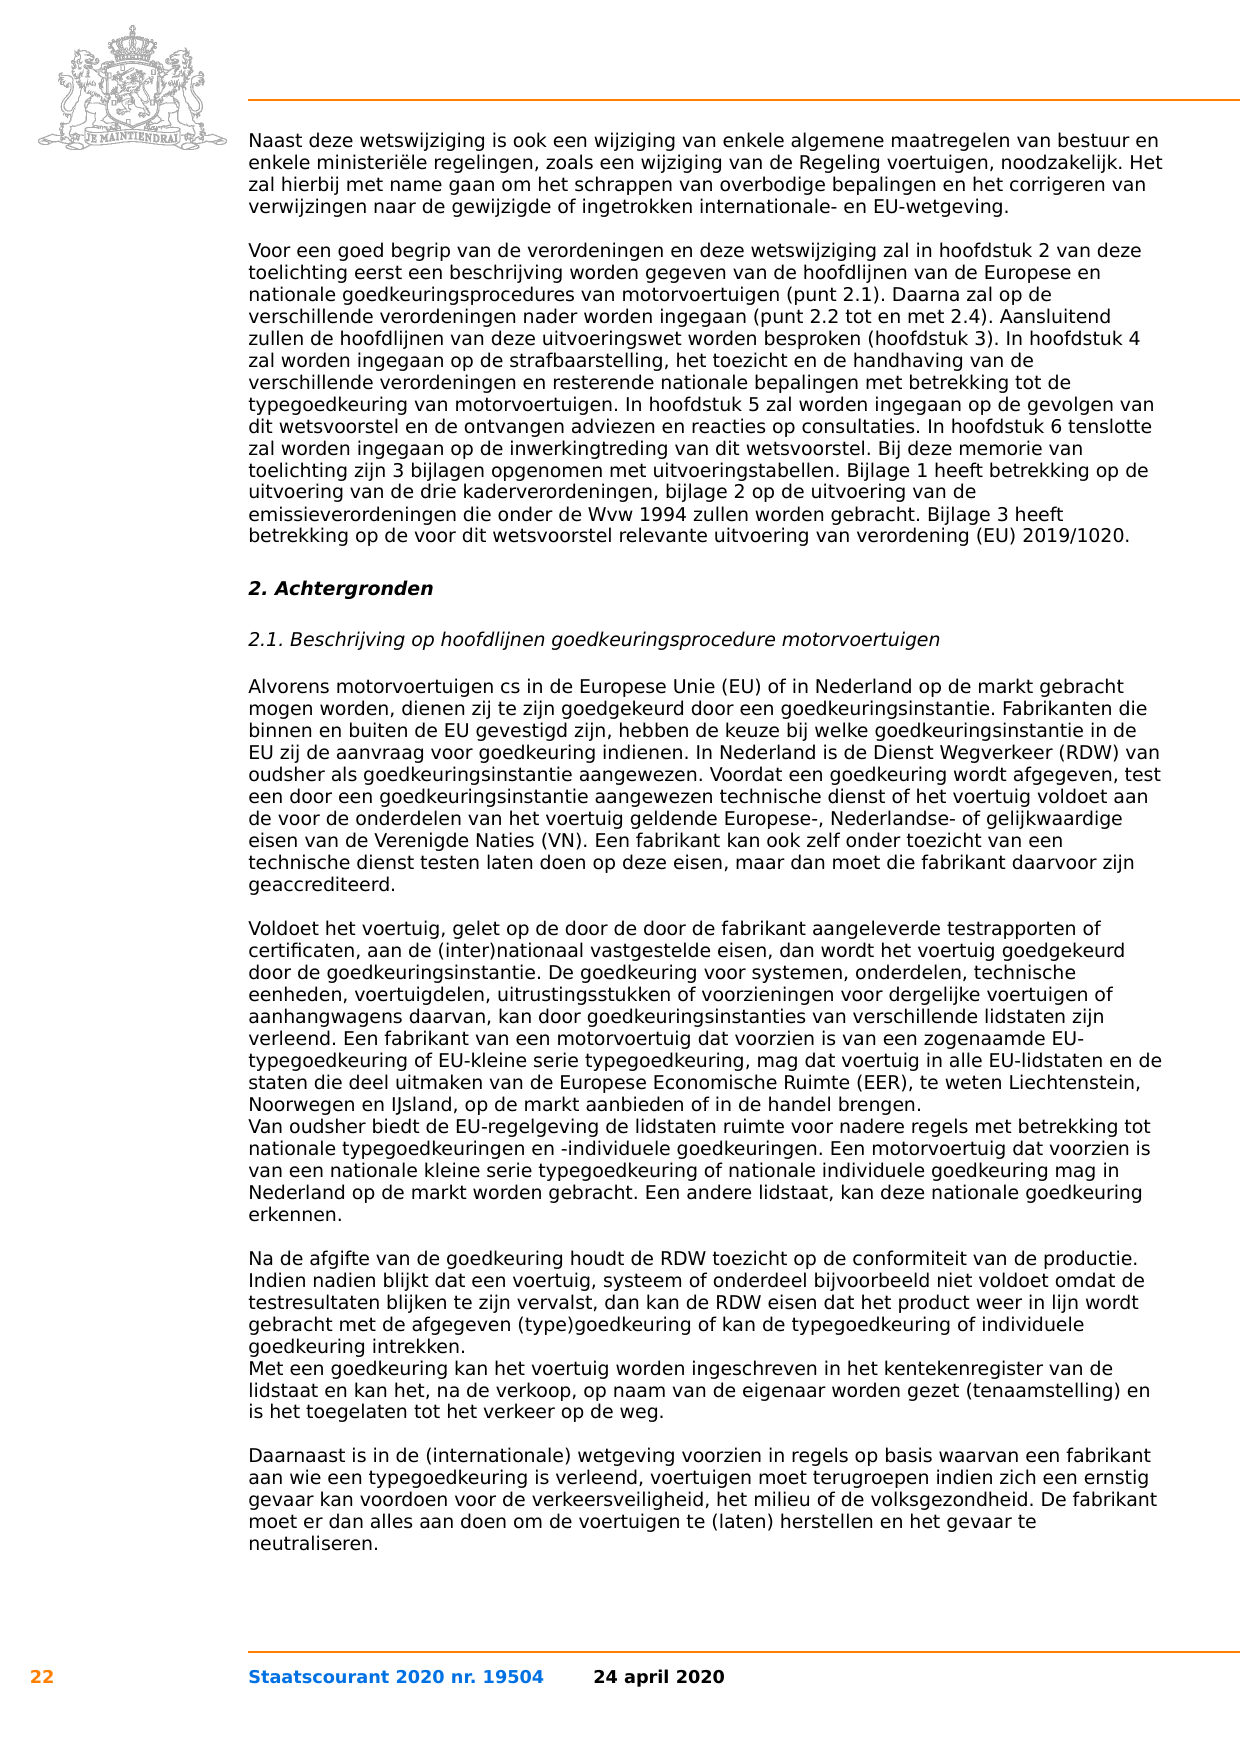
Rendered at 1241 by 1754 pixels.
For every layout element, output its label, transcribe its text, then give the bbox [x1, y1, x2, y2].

text Daarnaast is in de (internationale) wetgeving voorzien in regels op basis waarvan een fabrikant aan wie een typegoedkeuring is verleend, voertuigen moet terugroepen indien zich een ernstig gevaar kan voordoen voor de verkeersveiligheid, het milieu of de volksgezondheid. De fabrikant moet er dan alles aan doen om de voertuigen te (laten) herstellen en het gevaar te neutraliseren. [248, 1445, 1163, 1555]
text Van oudsher biedt de EU-regelgeving de lidstaten ruimte voor nadere regels met betrekking tot nationale typegoedkeuringen en -individuele goedkeuringen. Een motorvoertuig dat voorzien is van een nationale kleine serie typegoedkeuring of nationale individuele goedkeuring mag in Nederland op de markt worden gebracht. Een andere lidstaat, kan deze nationale goedkeuring erkennen. [248, 1116, 1163, 1226]
subtitle 2. Achtergronden [248, 577, 1163, 599]
text Alvorens motorvoertuigen cs in de Europese Unie (EU) of in Nederland op de markt gebracht mogen worden, dienen zij te zijn goedgekeurd door een goedkeuringsinstantie. Fabrikanten die binnen en buiten de EU gevestigd zijn, hebben de keuze bij welke goedkeuringsinstantie in de EU zij de aanvraag voor goedkeuring indienen. In Nederland is de Dienst Wegverkeer (RDW) van oudsher als goedkeuringsinstantie aangewezen. Voordat een goedkeuring wordt afgegeven, test een door een goedkeuringsinstantie aangewezen technische dienst of het voertuig voldoet aan de voor de onderdelen van het voertuig geldende Europese-, Nederlandse- of gelijkwaardige eisen van de Verenigde Naties (VN). Een fabrikant kan ook zelf onder toezicht van een technische dienst testen laten doen op deze eisen, maar dan moet die fabrikant daarvoor zijn geaccrediteerd. [248, 676, 1163, 896]
text Na de afgifte van de goedkeuring houdt de RDW toezicht op de conformiteit van de productie. Indien nadien blijkt dat een voertuig, systeem of onderdeel bijvoorbeeld niet voldoet omdat de testresultaten blijken te zijn vervalst, dan kan de RDW eisen dat het product weer in lijn wordt gebracht met de afgegeven (type)goedkeuring of kan de typegoedkeuring of individuele goedkeuring intrekken. [248, 1248, 1163, 1357]
subtitle 2.1. Beschrijving op hoofdlijnen goedkeuringsprocedure motorvoertuigen [248, 629, 1163, 651]
text Voor een goed begrip van de verordeningen en deze wetswijziging zal in hoofdstuk 2 van deze toelichting eerst een beschrijving worden gegeven van de hoofdlijnen van de Europese en nationale goedkeuringsprocedures van motorvoertuigen (punt 2.1). Daarna zal op de verschillende verordeningen nader worden ingegaan (punt 2.2 tot en met 2.4). Aansluitend zullen de hoofdlijnen van deze uitvoeringswet worden besproken (hoofdstuk 3). In hoofdstuk 4 zal worden ingegaan op de strafbaarstelling, het toezicht en de handhaving van de verschillende verordeningen en resterende nationale bepalingen met betrekking tot de typegoedkeuring van motorvoertuigen. In hoofdstuk 5 zal worden ingegaan op de gevolgen van dit wetsvoorstel en de ontvangen adviezen en reacties op consultaties. In hoofdstuk 6 tenslotte zal worden ingegaan op de inwerkingtreding van dit wetsvoorstel. Bij deze memorie van toelichting zijn 3 bijlagen opgenomen met uitvoeringstabellen. Bijlage 1 heeft betrekking op de uitvoering van de drie kaderverordeningen, bijlage 2 op de uitvoering van de emissieverordeningen die onder de Wvw 1994 zullen worden gebracht. Bijlage 3 heeft betrekking op de voor dit wetsvoorstel relevante uitvoering van verordening (EU) 2019/1020. [248, 240, 1163, 547]
text Voldoet het voertuig, gelet op de door de door de fabrikant aangeleverde testrapporten of certificaten, aan de (inter)nationaal vastgestelde eisen, dan wordt het voertuig goedgekeurd door de goedkeuringsinstantie. De goedkeuring voor systemen, onderdelen, technische eenheden, voertuigdelen, uitrustingsstukken of voorzieningen voor dergelijke voertuigen of aanhangwagens daarvan, kan door goedkeuringsinstanties van verschillende lidstaten zijn verleend. Een fabrikant van een motorvoertuig dat voorzien is van een zogenaamde EU-typegoedkeuring of EU-kleine serie typegoedkeuring, mag dat voertuig in alle EU-lidstaten en de staten die deel uitmaken van de Europese Economische Ruimte (EER), te weten Liechtenstein, Noorwegen en IJsland, op de markt aanbieden of in de handel brengen. [248, 918, 1163, 1116]
picture [38, 25, 227, 150]
text Met een goedkeuring kan het voertuig worden ingeschreven in het kentekenregister van de lidstaat en kan het, na de verkoop, op naam van de eigenaar worden gezet (tenaamstelling) en is het toegelaten tot het verkeer op de weg. [248, 1357, 1163, 1423]
text Naast deze wetswijziging is ook een wijziging van enkele algemene maatregelen van bestuur en enkele ministeriële regelingen, zoals een wijziging van de Regeling voertuigen, noodzakelijk. Het zal hierbij met name gaan om het schrappen van overbodige bepalingen en het corrigeren van verwijzingen naar de gewijzigde of ingetrokken internationale- en EU-wetgeving. [248, 130, 1163, 218]
